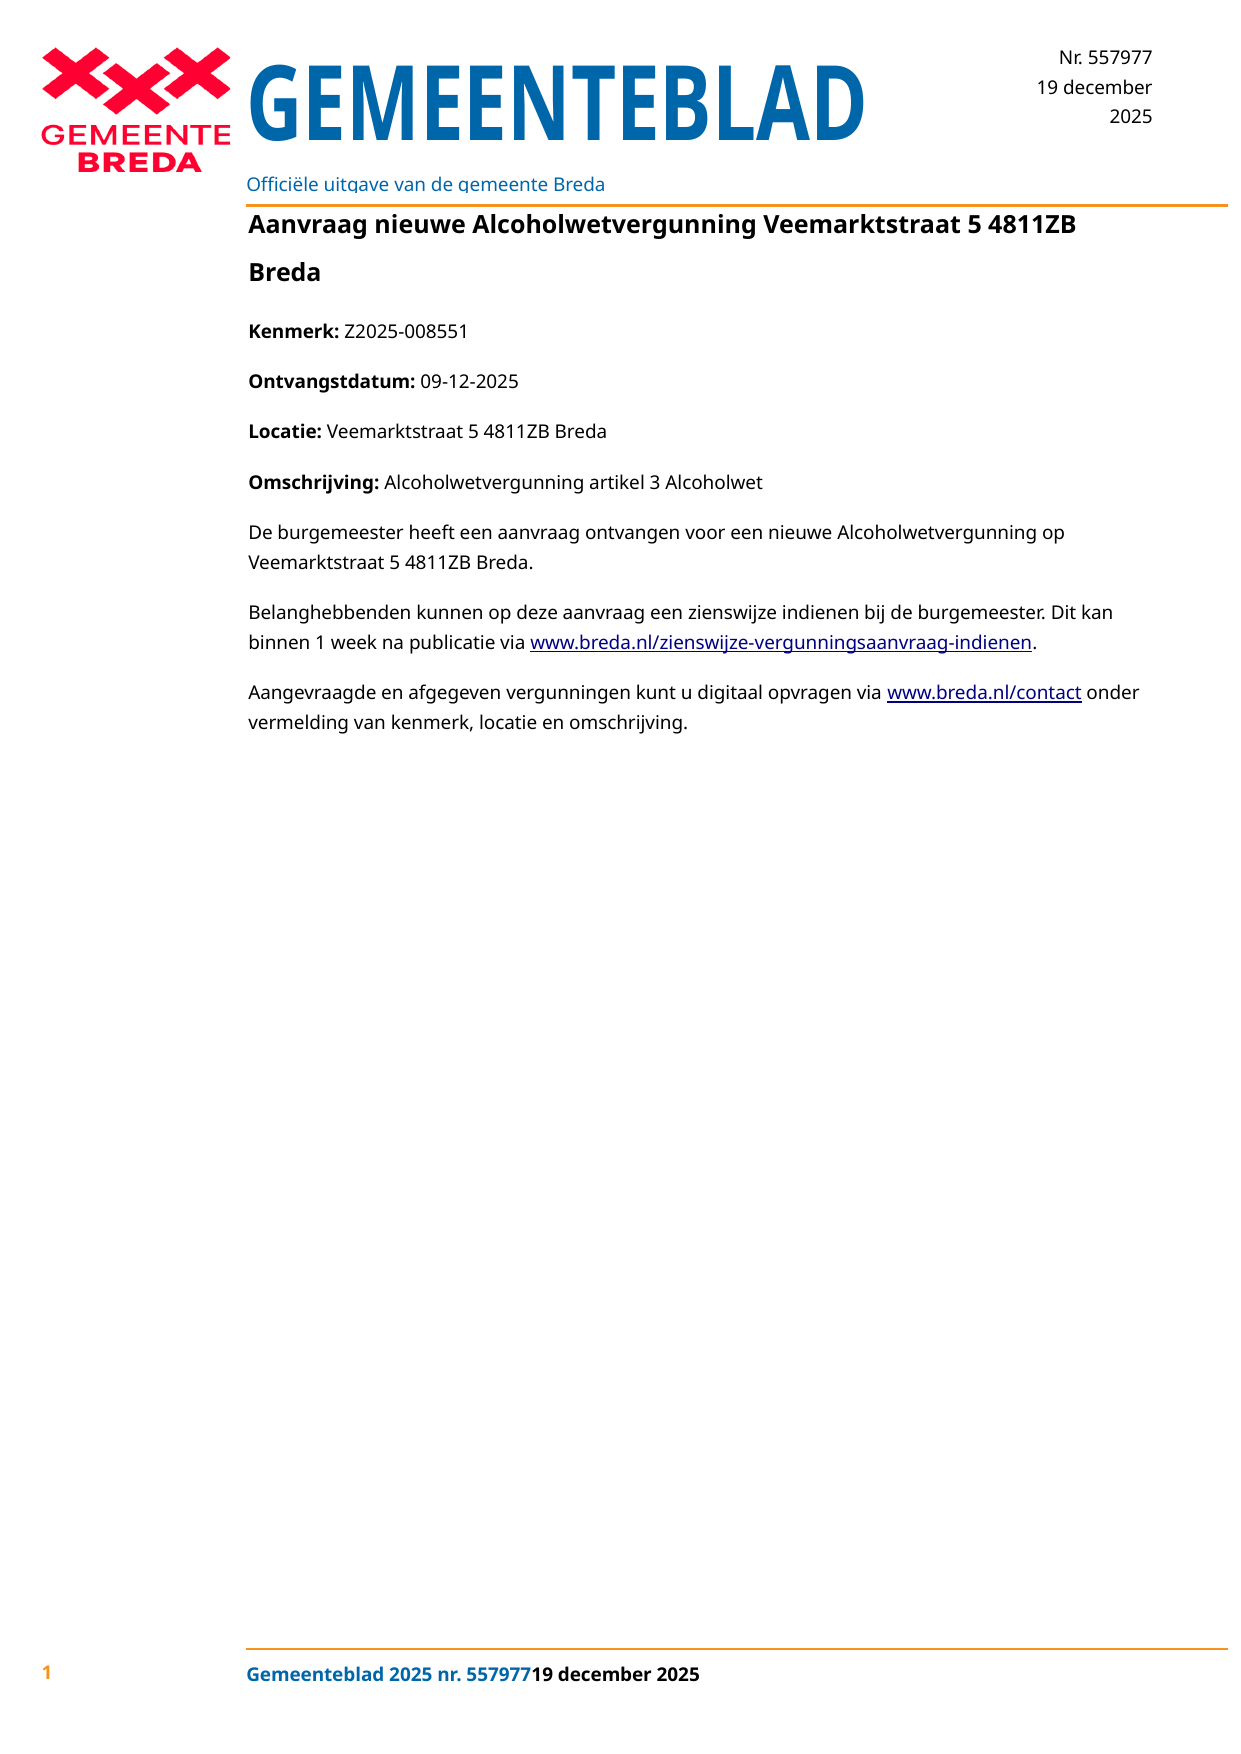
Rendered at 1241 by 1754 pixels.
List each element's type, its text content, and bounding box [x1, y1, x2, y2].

text Aanvraag nieuwe Alcoholwetvergunning Veemarktstraat 5 4811ZB Breda [248, 207, 1152, 288]
text Belanghebbenden kunnen op deze aanvraag een zienswijze indienen bij de burgemeester. Dit kan binnen 1 week na publicatie via www.breda.nl/zienswijze-vergunningsaanvraag-indienen. [248, 599, 1152, 655]
text De burgemeester heeft een aanvraag ontvangen voor een nieuwe Alcoholwetvergunning op Veemarktstraat 5 4811ZB Breda. [248, 519, 1152, 575]
text Locatie: Veemarktstraat 5 4811ZB Breda [248, 419, 1152, 444]
text Ontvangstdatum: 09-12-2025 [248, 368, 1152, 394]
picture [41, 47, 231, 172]
text Omschrijving: Alcoholwetvergunning artikel 3 Alcoholwet [248, 469, 1152, 495]
text Aangevraagde en afgegeven vergunningen kunt u digitaal opvragen via www.breda.nl/contact onder vermelding van kenmerk, locatie en omschrijving. [248, 679, 1152, 735]
text Kenmerk: Z2025-008551 [248, 318, 1152, 344]
